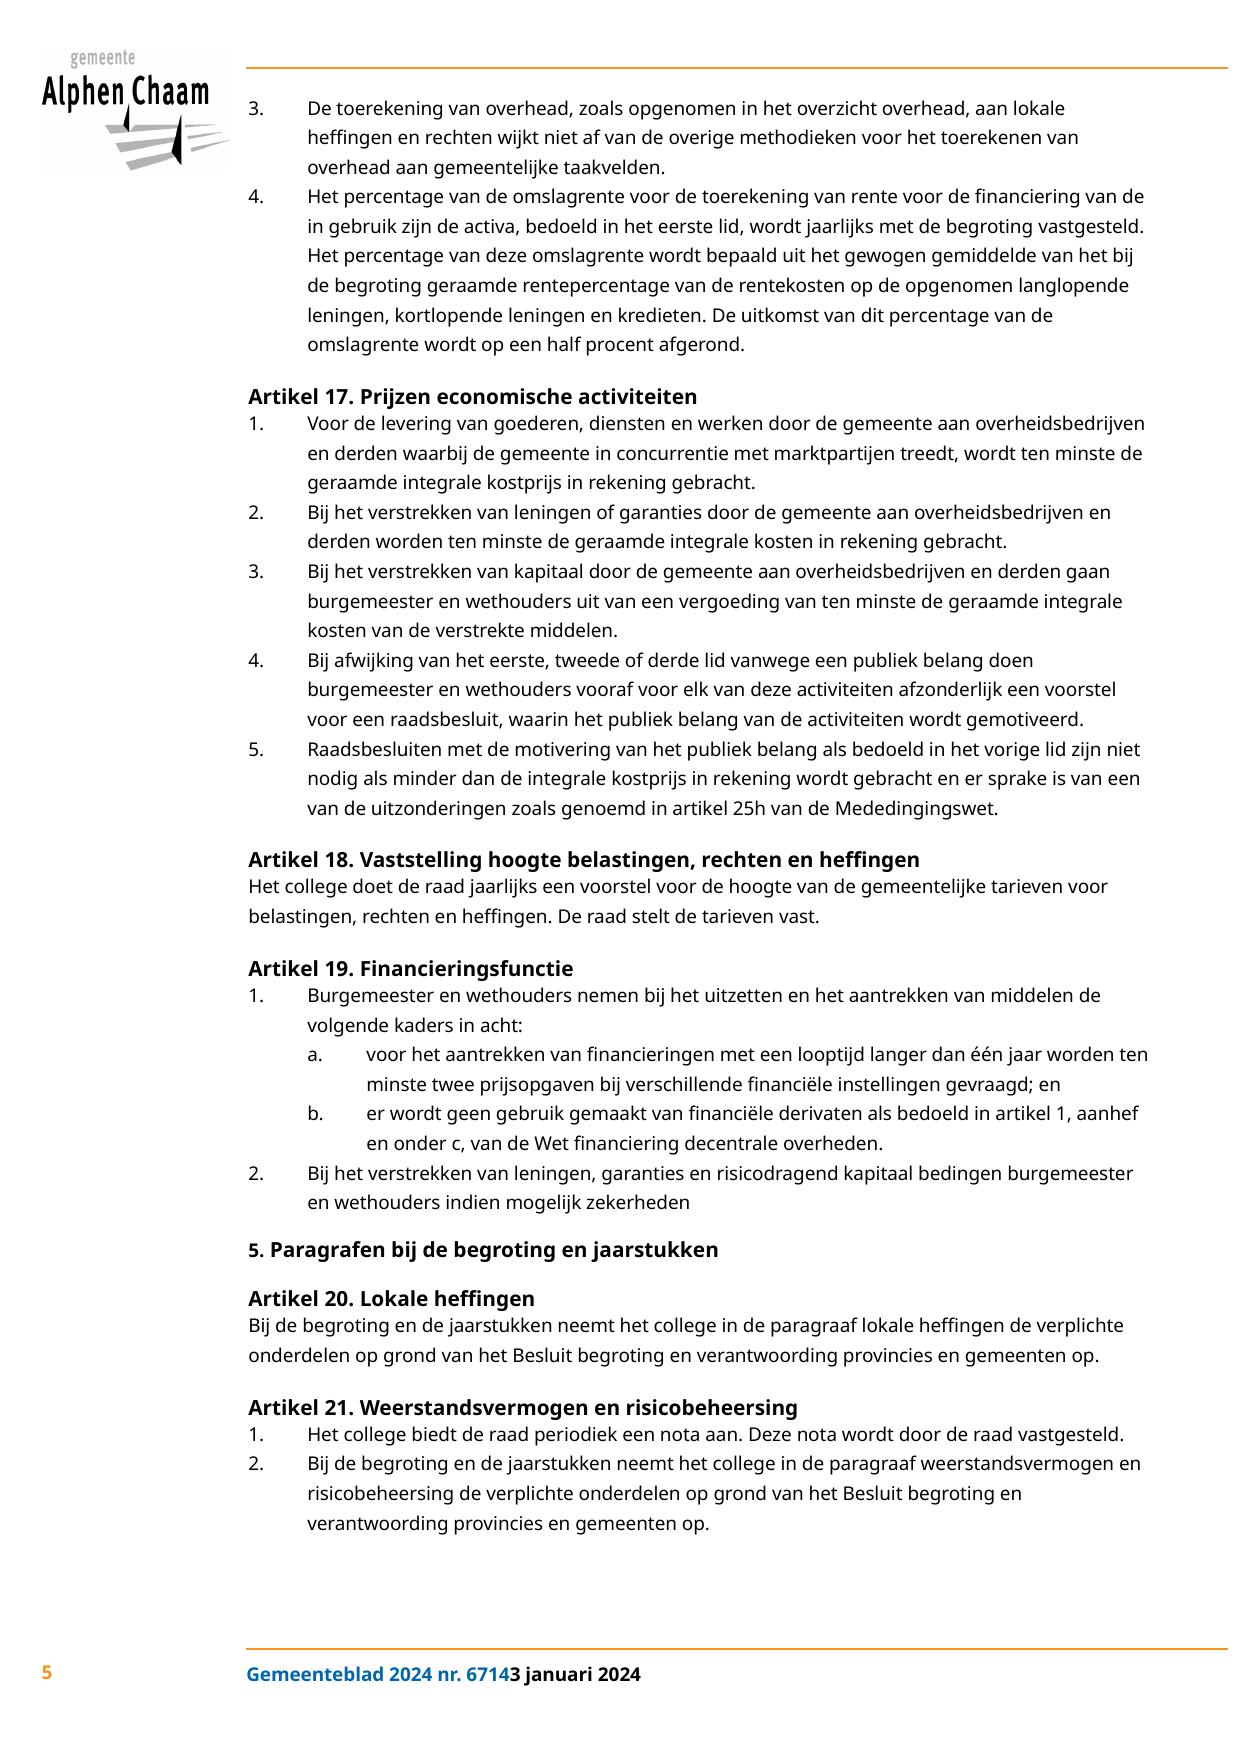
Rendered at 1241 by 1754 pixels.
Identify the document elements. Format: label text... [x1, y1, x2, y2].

list er wordt geen gebruik gemaakt van financiële derivaten als bedoeld in artikel 1, aanhef en onder c, van de Wet financiering decentrale overheden. [307, 1101, 1152, 1156]
list Bij het verstrekken van leningen, garanties en risicodragend kapitaal bedingen burgemeester en wethouders indien mogelijk zekerheden [248, 1160, 1152, 1215]
picture [41, 47, 231, 172]
text Artikel 21. Weerstandsvermogen en risicobeheersing [248, 1393, 1152, 1421]
text Artikel 18. Vaststelling hoogte belastingen, rechten en heffingen [248, 845, 1152, 874]
list Voor de levering van goederen, diensten en werken door de gemeente aan overheidsbedrijven en derden waarbij de gemeente in concurrentie met marktpartijen treedt, wordt ten minste de geraamde integrale kostprijs in rekening gebracht. [248, 410, 1152, 495]
list Bij het verstrekken van leningen of garanties door de gemeente aan overheidsbedrijven en derden worden ten minste de geraamde integrale kosten in rekening gebracht. [248, 499, 1152, 554]
list Bij het verstrekken van kapitaal door de gemeente aan overheidsbedrijven en derden gaan burgemeester en wethouders uit van een vergoeding van ten minste de geraamde integrale kosten van de verstrekte middelen. [248, 558, 1152, 643]
text Bij de begroting en de jaarstukken neemt het college in de paragraaf lokale heffingen de verplichte onderdelen op grond van het Besluit begroting en verantwoording provincies en gemeenten op. [248, 1313, 1152, 1368]
list De toerekening van overhead, zoals opgenomen in het overzicht overhead, aan lokale heffingen en rechten wijkt niet af van de overige methodieken voor het toerekenen van overhead aan gemeentelijke taakvelden. [248, 95, 1152, 180]
text Artikel 17. Prijzen economische activiteiten [248, 382, 1152, 410]
list Bij de begroting en de jaarstukken neemt het college in de paragraaf weerstandsvermogen en risicobeheersing de verplichte onderdelen op grond van het Besluit begroting en verantwoording provincies en gemeenten op. [248, 1451, 1152, 1536]
list Het percentage van de omslagrente voor de toerekening van rente voor de financiering van de in gebruik zijn de activa, bedoeld in het eerste lid, wordt jaarlijks met de begroting vastgesteld. Het percentage van deze omslagrente wordt bepaald uit het gewogen gemiddelde van het bij de begroting geraamde rentepercentage van de rentekosten op de opgenomen langlopende leningen, kortlopende leningen en kredieten. De uitkomst van dit percentage van de omslagrente wordt op een half procent afgerond. [248, 183, 1152, 357]
text Artikel 20. Lokale heffingen [248, 1284, 1152, 1313]
text 5. Paragrafen bij de begroting en jaarstukken [248, 1235, 1152, 1263]
list Burgemeester en wethouders nemen bij het uitzetten en het aantrekken van middelen de volgende kaders in acht: [248, 982, 1152, 1037]
list Het college biedt de raad periodiek een nota aan. Deze nota wordt door de raad vastgesteld. [248, 1421, 1152, 1447]
text Het college doet de raad jaarlijks een voorstel voor de hoogte van de gemeentelijke tarieven voor belastingen, rechten en heffingen. De raad stelt de tarieven vast. [248, 874, 1152, 929]
text Artikel 19. Financieringsfunctie [248, 954, 1152, 982]
list Raadsbesluiten met de motivering van het publiek belang als bedoeld in het vorige lid zijn niet nodig als minder dan de integrale kostprijs in rekening wordt gebracht en er sprake is van een van de uitzonderingen zoals genoemd in artikel 25h van de Mededingingswet. [248, 736, 1152, 821]
list Bij afwijking van het eerste, tweede of derde lid vanwege een publiek belang doen burgemeester en wethouders vooraf voor elk van deze activiteiten afzonderlijk een voorstel voor een raadsbesluit, waarin het publiek belang van de activiteiten wordt gemotiveerd. [248, 647, 1152, 732]
list voor het aantrekken van financieringen met een looptijd langer dan één jaar worden ten minste twee prijsopgaven bij verschillende financiële instellingen gevraagd; en [307, 1041, 1152, 1097]
